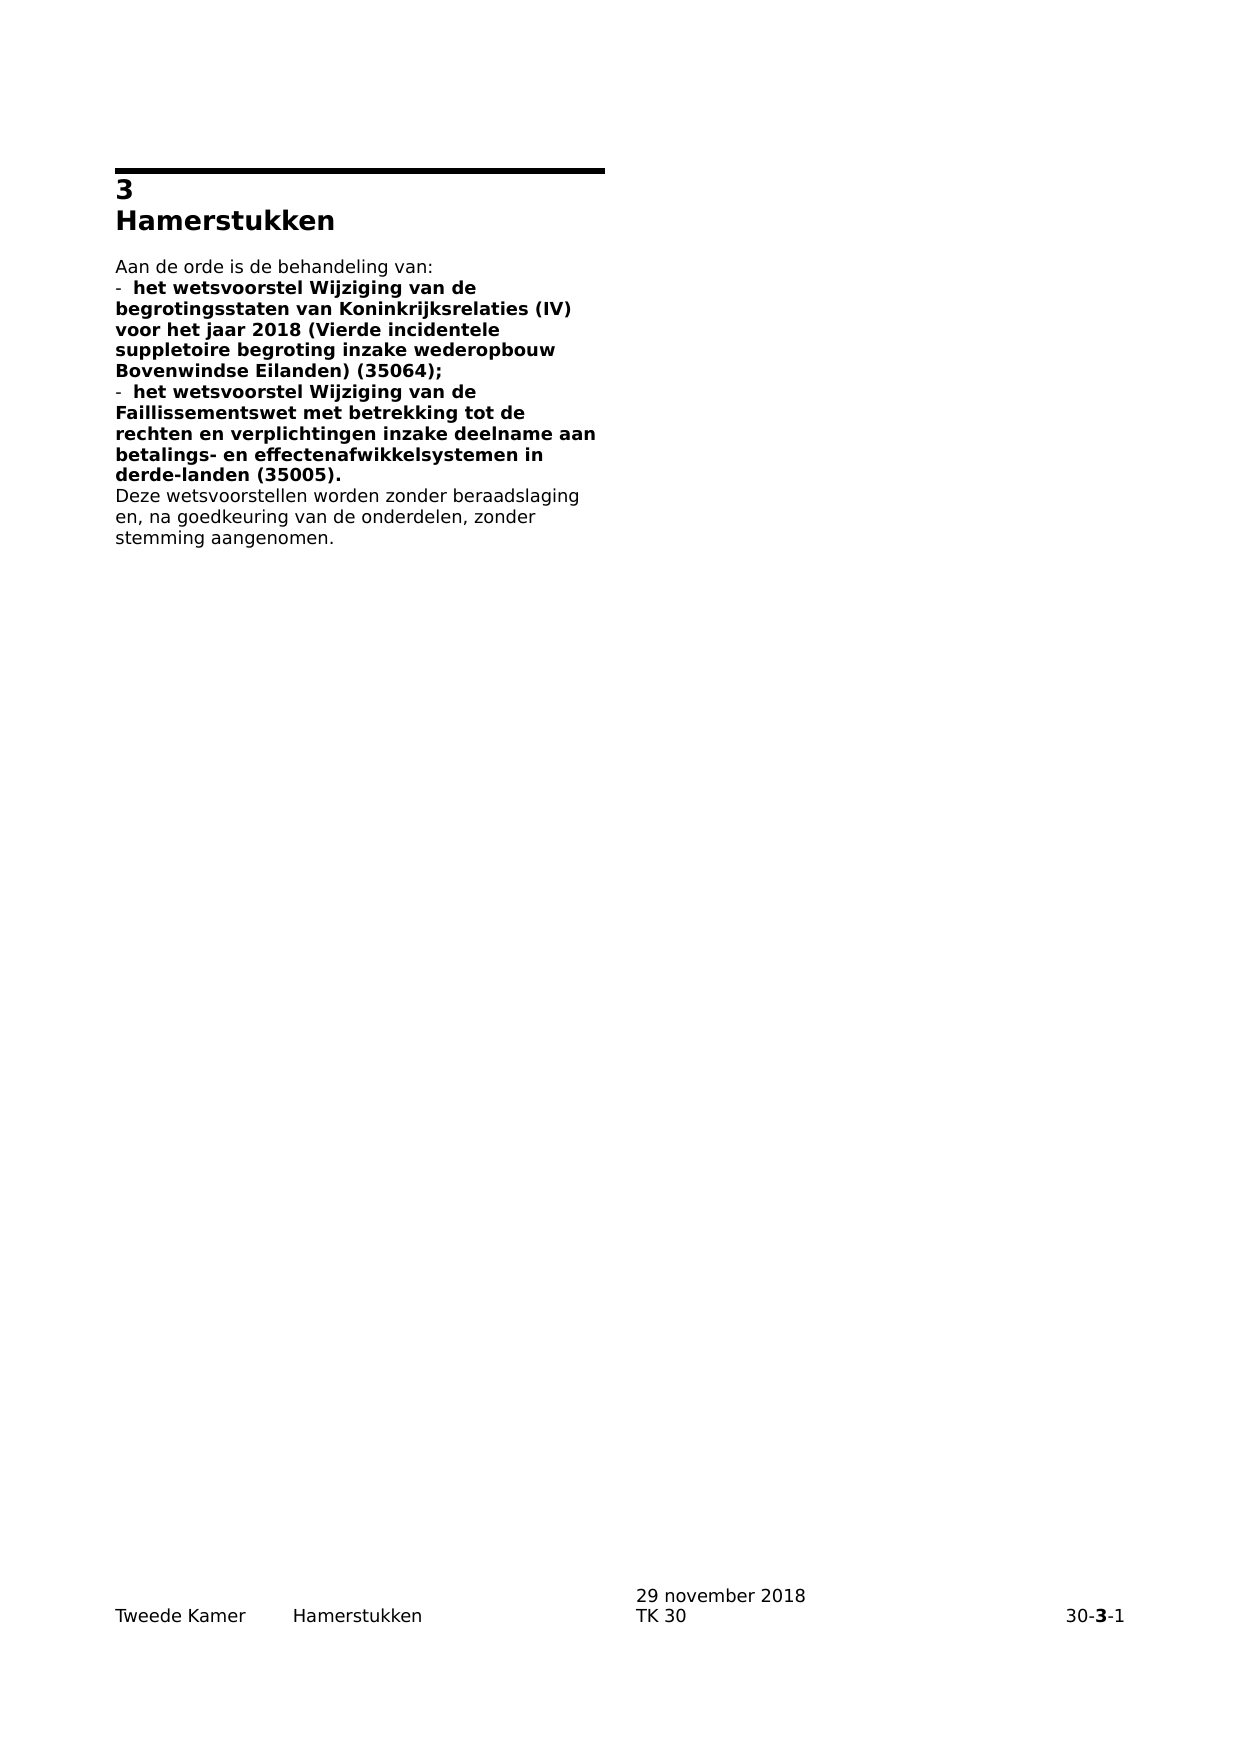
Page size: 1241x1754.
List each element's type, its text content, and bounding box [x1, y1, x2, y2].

text Aan de orde is de behandeling van: [115, 257, 605, 278]
title 3 Hamerstukken [115, 174, 605, 237]
list het wetsvoorstel Wijziging van de Faillissementswet met betrekking tot de rechten en verplichtingen inzake deelname aan betalings- en effectenafwikkelsystemen in derde-landen (35005). [115, 382, 605, 486]
text Deze wetsvoorstellen worden zonder beraadslaging en, na goedkeuring van de onderdelen, zonder stemming aangenomen. [115, 486, 605, 548]
list het wetsvoorstel Wijziging van de begrotingsstaten van Koninkrijksrelaties (IV) voor het jaar 2018 (Vierde incidentele suppletoire begroting inzake wederopbouw Bovenwindse Eilanden) (35064); [115, 278, 605, 382]
